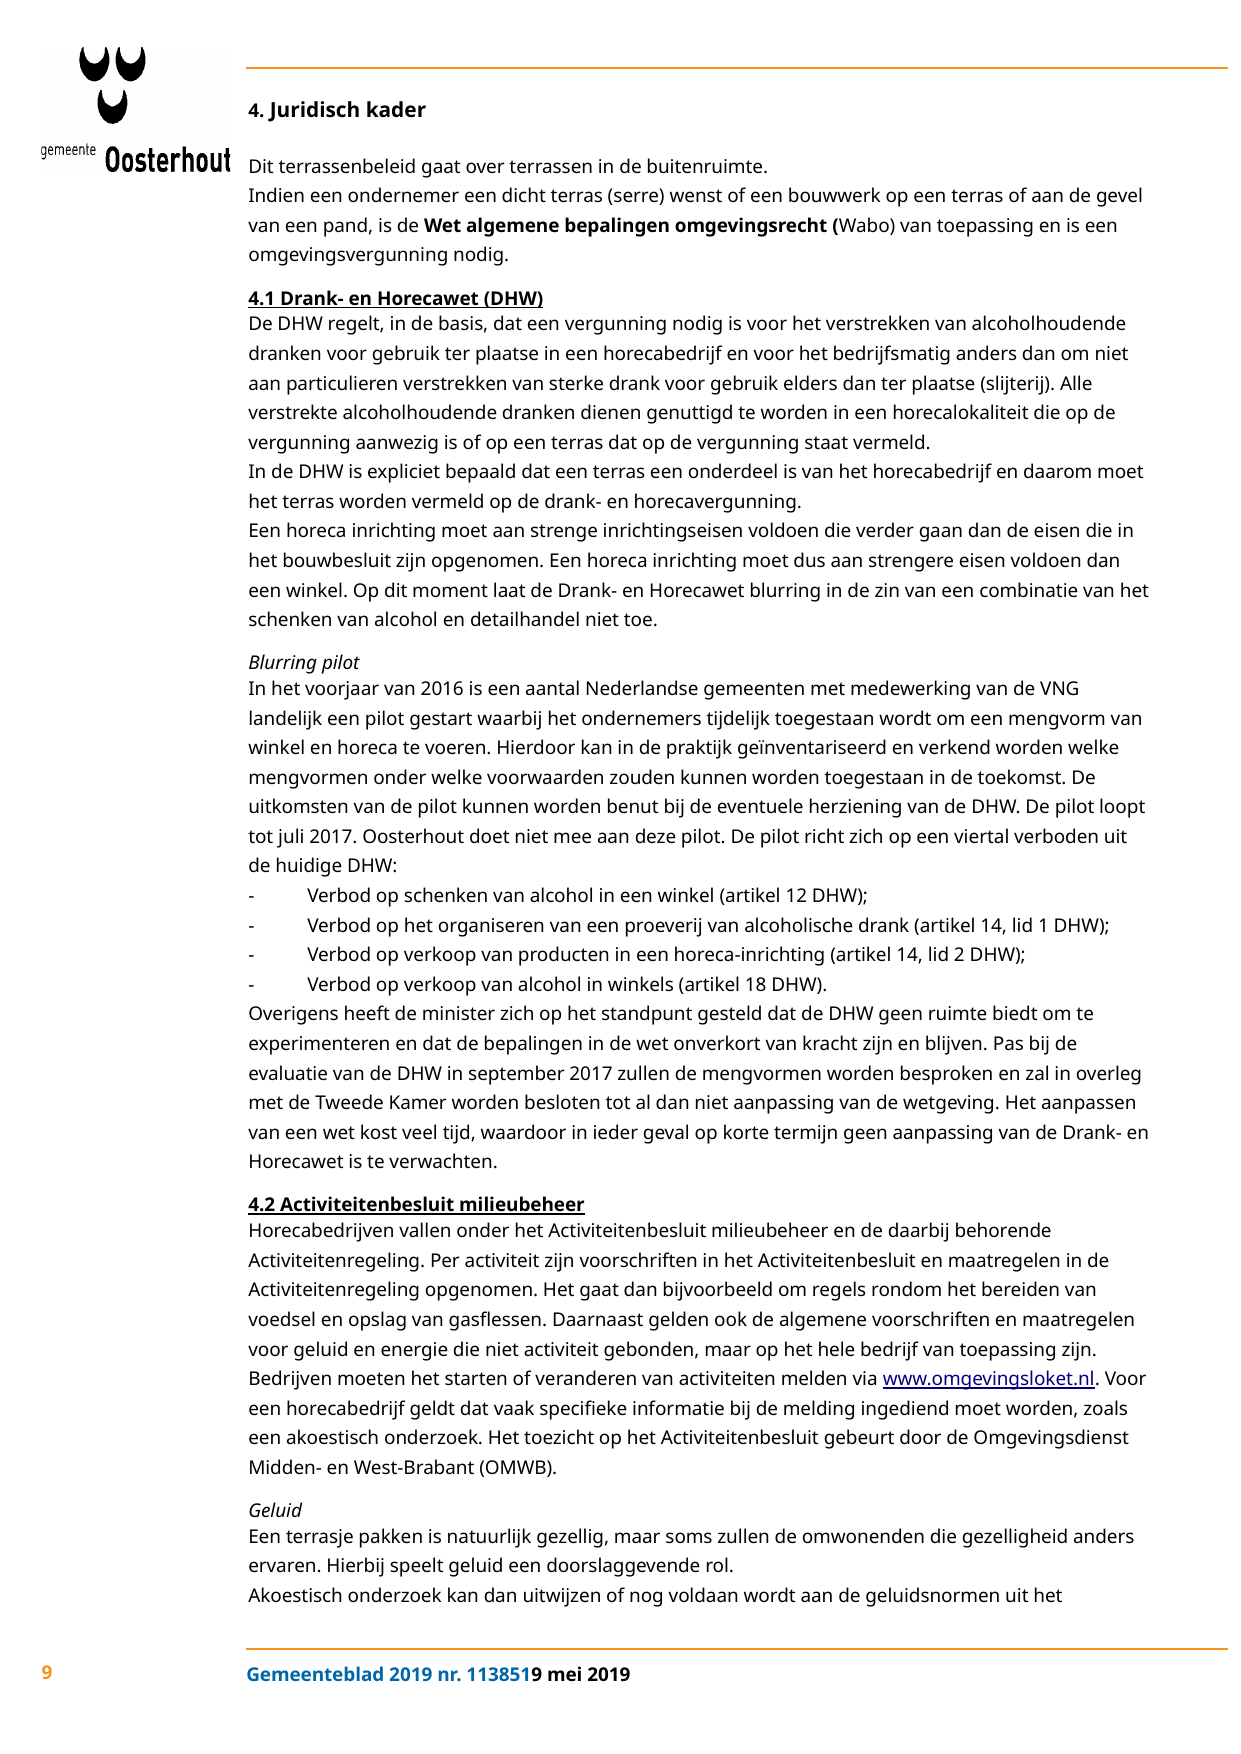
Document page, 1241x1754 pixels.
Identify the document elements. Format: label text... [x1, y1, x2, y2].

text 4.1 Drank- en Horecawet (DHW) [248, 285, 1152, 311]
text Dit terrassenbeleid gaat over terrassen in de buitenruimte. [248, 153, 1152, 179]
list Verbod op schenken van alcohol in een winkel (artikel 12 DHW); [248, 882, 1152, 908]
text Akoestisch onderzoek kan dan uitwijzen of nog voldaan wordt aan de geluidsnormen uit het [248, 1582, 1152, 1608]
list Verbod op het organiseren van een proeverij van alcoholische drank (artikel 14, lid 1 DHW); [248, 912, 1152, 938]
list Verbod op verkoop van alcohol in winkels (artikel 18 DHW). [248, 971, 1152, 997]
text Horecabedrijven vallen onder het Activiteitenbesluit milieubeheer en de daarbij behorende Activiteitenregeling. Per activiteit zijn voorschriften in het Activiteitenbesluit en maatregelen in de Activiteitenregeling opgenomen. Het gaat dan bijvoorbeeld om regels rondom het bereiden van voedsel en opslag van gasflessen. Daarnaast gelden ook de algemene voorschriften en maatregelen voor geluid en energie die niet activiteit gebonden, maar op het hele bedrijf van toepassing zijn. [248, 1217, 1152, 1361]
text Geluid [248, 1497, 1152, 1523]
text De DHW regelt, in de basis, dat een vergunning nodig is voor het verstrekken van alcoholhoudende dranken voor gebruik ter plaatse in een horecabedrijf en voor het bedrijfsmatig anders dan om niet aan particulieren verstrekken van sterke drank voor gebruik elders dan ter plaatse (slijterij). Alle verstrekte alcoholhoudende dranken dienen genuttigd te worden in een horecalokaliteit die op de vergunning aanwezig is of op een terras dat op de vergunning staat vermeld. [248, 311, 1152, 454]
picture [41, 47, 231, 172]
text Bedrijven moeten het starten of veranderen van activiteiten melden via www.omgevingsloket.nl. Voor een horecabedrijf geldt dat vaak specifieke informatie bij de melding ingediend moet worden, zoals een akoestisch onderzoek. Het toezicht op het Activiteitenbesluit gebeurt door de Omgevingsdienst Midden- en West-Brabant (OMWB). [248, 1365, 1152, 1480]
text In het voorjaar van 2016 is een aantal Nederlandse gemeenten met medewerking van de VNG landelijk een pilot gestart waarbij het ondernemers tijdelijk toegestaan wordt om een mengvorm van winkel en horeca te voeren. Hierdoor kan in de praktijk geïnventariseerd en verkend worden welke mengvormen onder welke voorwaarden zouden kunnen worden toegestaan in de toekomst. De uitkomsten van de pilot kunnen worden benut bij de eventuele herziening van de DHW. De pilot loopt tot juli 2017. Oosterhout doet niet mee aan deze pilot. De pilot richt zich op een viertal verboden uit de huidige DHW: [248, 675, 1152, 878]
text Een terrasje pakken is natuurlijk gezellig, maar soms zullen de omwonenden die gezelligheid anders ervaren. Hierbij speelt geluid een doorslaggevende rol. [248, 1523, 1152, 1578]
text Indien een ondernemer een dicht terras (serre) wenst of een bouwwerk op een terras of aan de gevel van een pand, is de Wet algemene bepalingen omgevingsrecht (Wabo) van toepassing en is een omgevingsvergunning nodig. [248, 182, 1152, 267]
text In de DHW is expliciet bepaald dat een terras een onderdeel is van het horecabedrijf en daarom moet het terras worden vermeld op de drank- en horecavergunning. [248, 458, 1152, 514]
text 4. Juridisch kader [248, 95, 1152, 123]
list Verbod op verkoop van producten in een horeca-inrichting (artikel 14, lid 2 DHW); [248, 941, 1152, 967]
text Een horeca inrichting moet aan strenge inrichtingseisen voldoen die verder gaan dan de eisen die in het bouwbesluit zijn opgenomen. Een horeca inrichting moet dus aan strengere eisen voldoen dan een winkel. Op dit moment laat de Drank- en Horecawet blurring in de zin van een combinatie van het schenken van alcohol en detailhandel niet toe. [248, 518, 1152, 632]
text Blurring pilot [248, 649, 1152, 675]
text 4.2 Activiteitenbesluit milieubeheer [248, 1192, 1152, 1217]
text Overigens heeft de minister zich op het standpunt gesteld dat de DHW geen ruimte biedt om te experimenteren en dat de bepalingen in de wet onverkort van kracht zijn en blijven. Pas bij de evaluatie van de DHW in september 2017 zullen de mengvormen worden besproken en zal in overleg met de Tweede Kamer worden besloten tot al dan niet aanpassing van de wetgeving. Het aanpassen van een wet kost veel tijd, waardoor in ieder geval op korte termijn geen aanpassing van de Drank- en Horecawet is te verwachten. [248, 1001, 1152, 1174]
